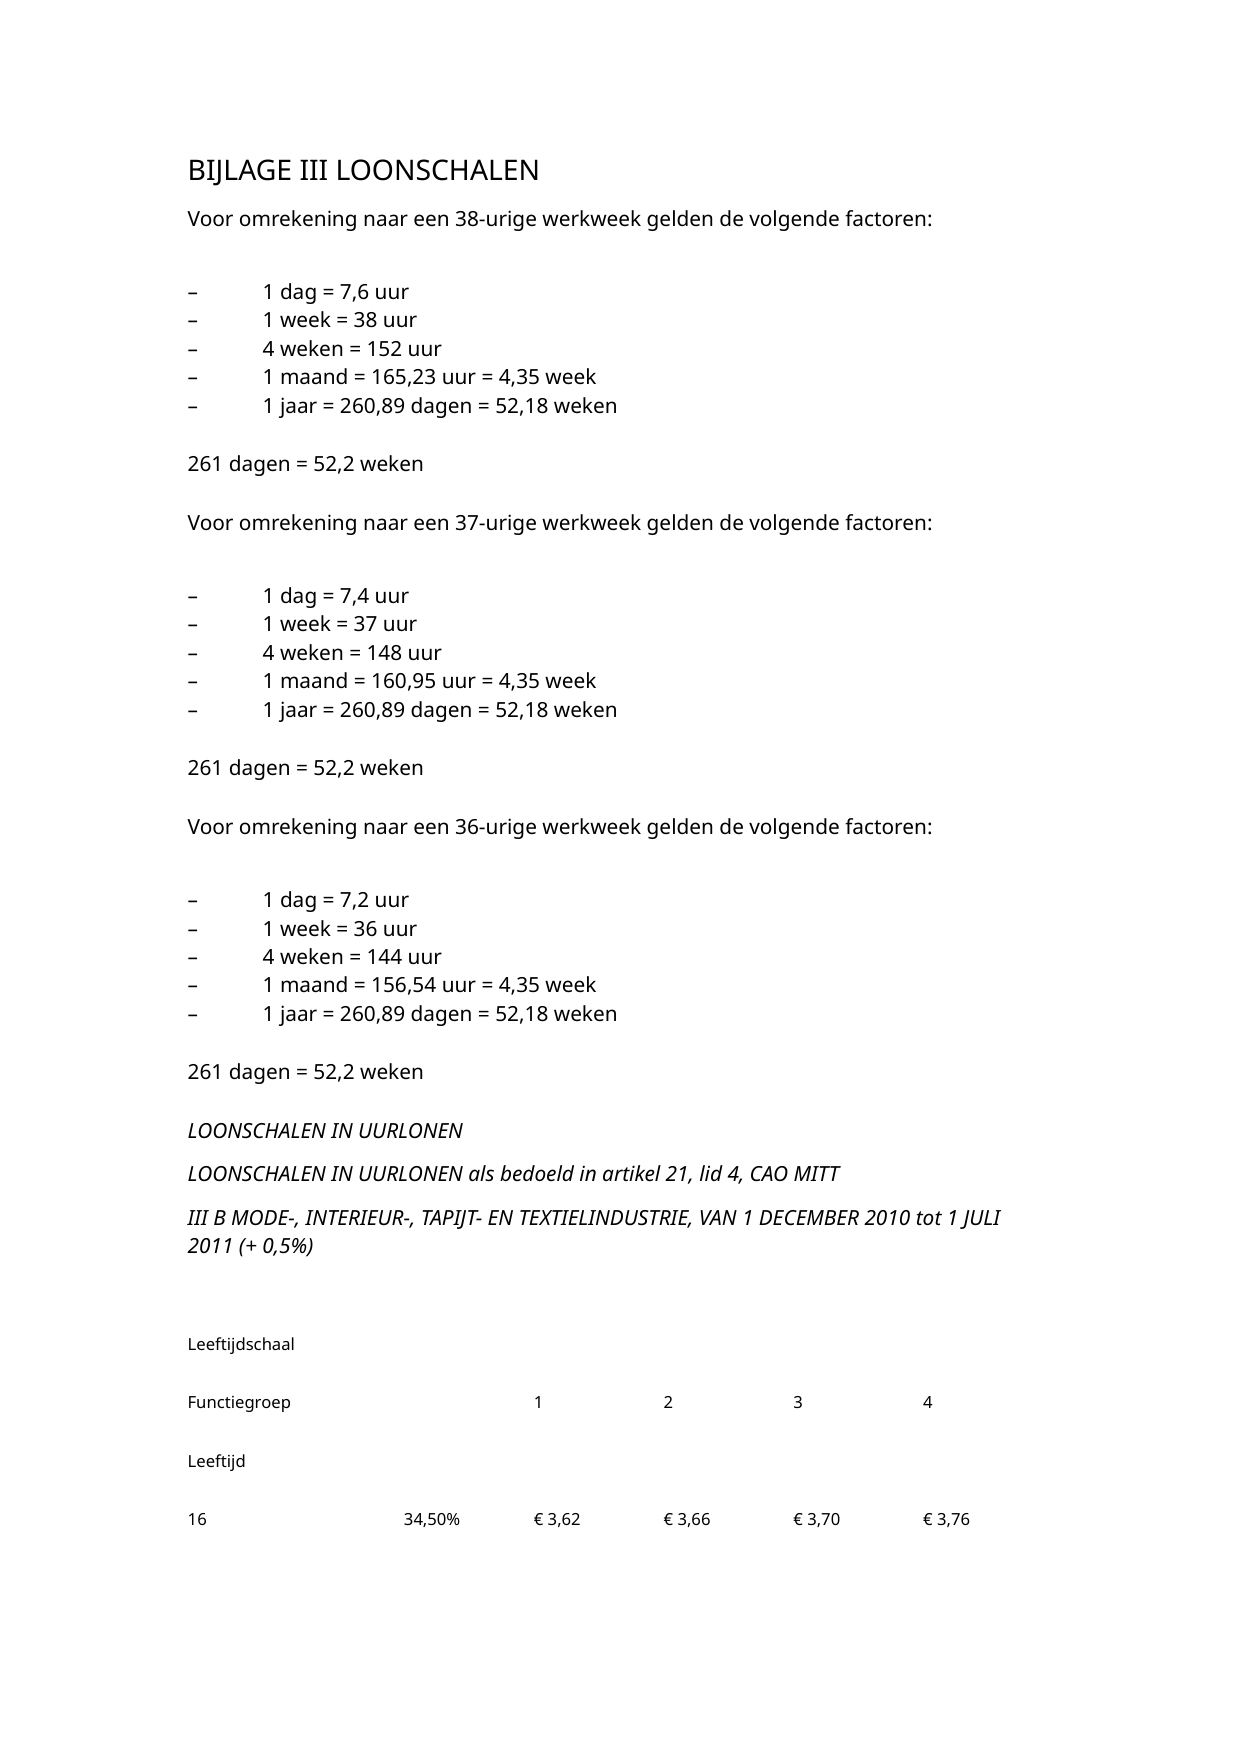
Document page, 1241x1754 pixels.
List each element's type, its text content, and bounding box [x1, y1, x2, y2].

text 261 dagen = 52,2 weken [187, 1057, 1053, 1086]
list 1 jaar = 260,89 dagen = 52,18 weken [187, 391, 1053, 419]
list 4 weken = 148 uur [187, 638, 1053, 666]
table_cell Functiegroep [188, 1391, 404, 1449]
table_cell 4 [923, 1391, 1053, 1449]
list 1 dag = 7,2 uur [187, 885, 1053, 914]
table_cell 34,50% [404, 1508, 533, 1561]
table_header [404, 1333, 533, 1391]
list 1 week = 37 uur [187, 609, 1053, 638]
table_cell [404, 1449, 533, 1508]
list 4 weken = 144 uur [187, 942, 1053, 971]
list 1 jaar = 260,89 dagen = 52,18 weken [187, 695, 1053, 723]
list 1 maand = 165,23 uur = 4,35 week [187, 362, 1053, 391]
list 4 weken = 152 uur [187, 334, 1053, 362]
text 261 dagen = 52,2 weken [187, 449, 1053, 478]
table_cell € 3,62 [534, 1508, 663, 1561]
table_cell [793, 1449, 923, 1508]
table_header [793, 1333, 923, 1391]
text LOONSCHALEN IN UURLONEN [187, 1116, 1053, 1144]
list 1 jaar = 260,89 dagen = 52,18 weken [187, 999, 1053, 1027]
table_header [534, 1333, 663, 1391]
subtitle BIJLAGE III LOONSCHALEN [187, 150, 1053, 189]
list 1 week = 38 uur [187, 306, 1053, 334]
list 1 dag = 7,4 uur [187, 581, 1053, 609]
table_cell [923, 1449, 1053, 1508]
list 1 week = 36 uur [187, 914, 1053, 942]
table_cell 3 [793, 1391, 923, 1449]
table_cell € 3,66 [663, 1508, 793, 1561]
table_cell 1 [534, 1391, 663, 1449]
table_header [663, 1333, 793, 1391]
table_cell 16 [188, 1508, 404, 1561]
table_cell € 3,70 [793, 1508, 923, 1561]
text LOONSCHALEN IN UURLONEN als bedoeld in artikel 21, lid 4, CAO MITT [187, 1159, 1053, 1188]
text Voor omrekening naar een 38-urige werkweek gelden de volgende factoren: [187, 204, 1053, 232]
table_cell 2 [663, 1391, 793, 1449]
text Voor omrekening naar een 36-urige werkweek gelden de volgende factoren: [187, 812, 1053, 840]
text III B MODE-, INTERIEUR-, TAPIJT- EN TEXTIELINDUSTRIE, VAN 1 DECEMBER 2010 tot 1 JULI 2011 (+ 0,5%) [187, 1203, 1053, 1259]
list 1 maand = 156,54 uur = 4,35 week [187, 971, 1053, 999]
table_cell [663, 1449, 793, 1508]
table_cell [404, 1391, 533, 1449]
table_header [923, 1333, 1053, 1391]
list 1 dag = 7,6 uur [187, 277, 1053, 306]
text Voor omrekening naar een 37-urige werkweek gelden de volgende factoren: [187, 508, 1053, 536]
table_cell € 3,76 [923, 1508, 1053, 1561]
text 261 dagen = 52,2 weken [187, 753, 1053, 782]
table_header Leeftijdschaal [188, 1333, 404, 1391]
table_cell [534, 1449, 663, 1508]
table_cell Leeftijd [188, 1449, 404, 1508]
list 1 maand = 160,95 uur = 4,35 week [187, 666, 1053, 695]
